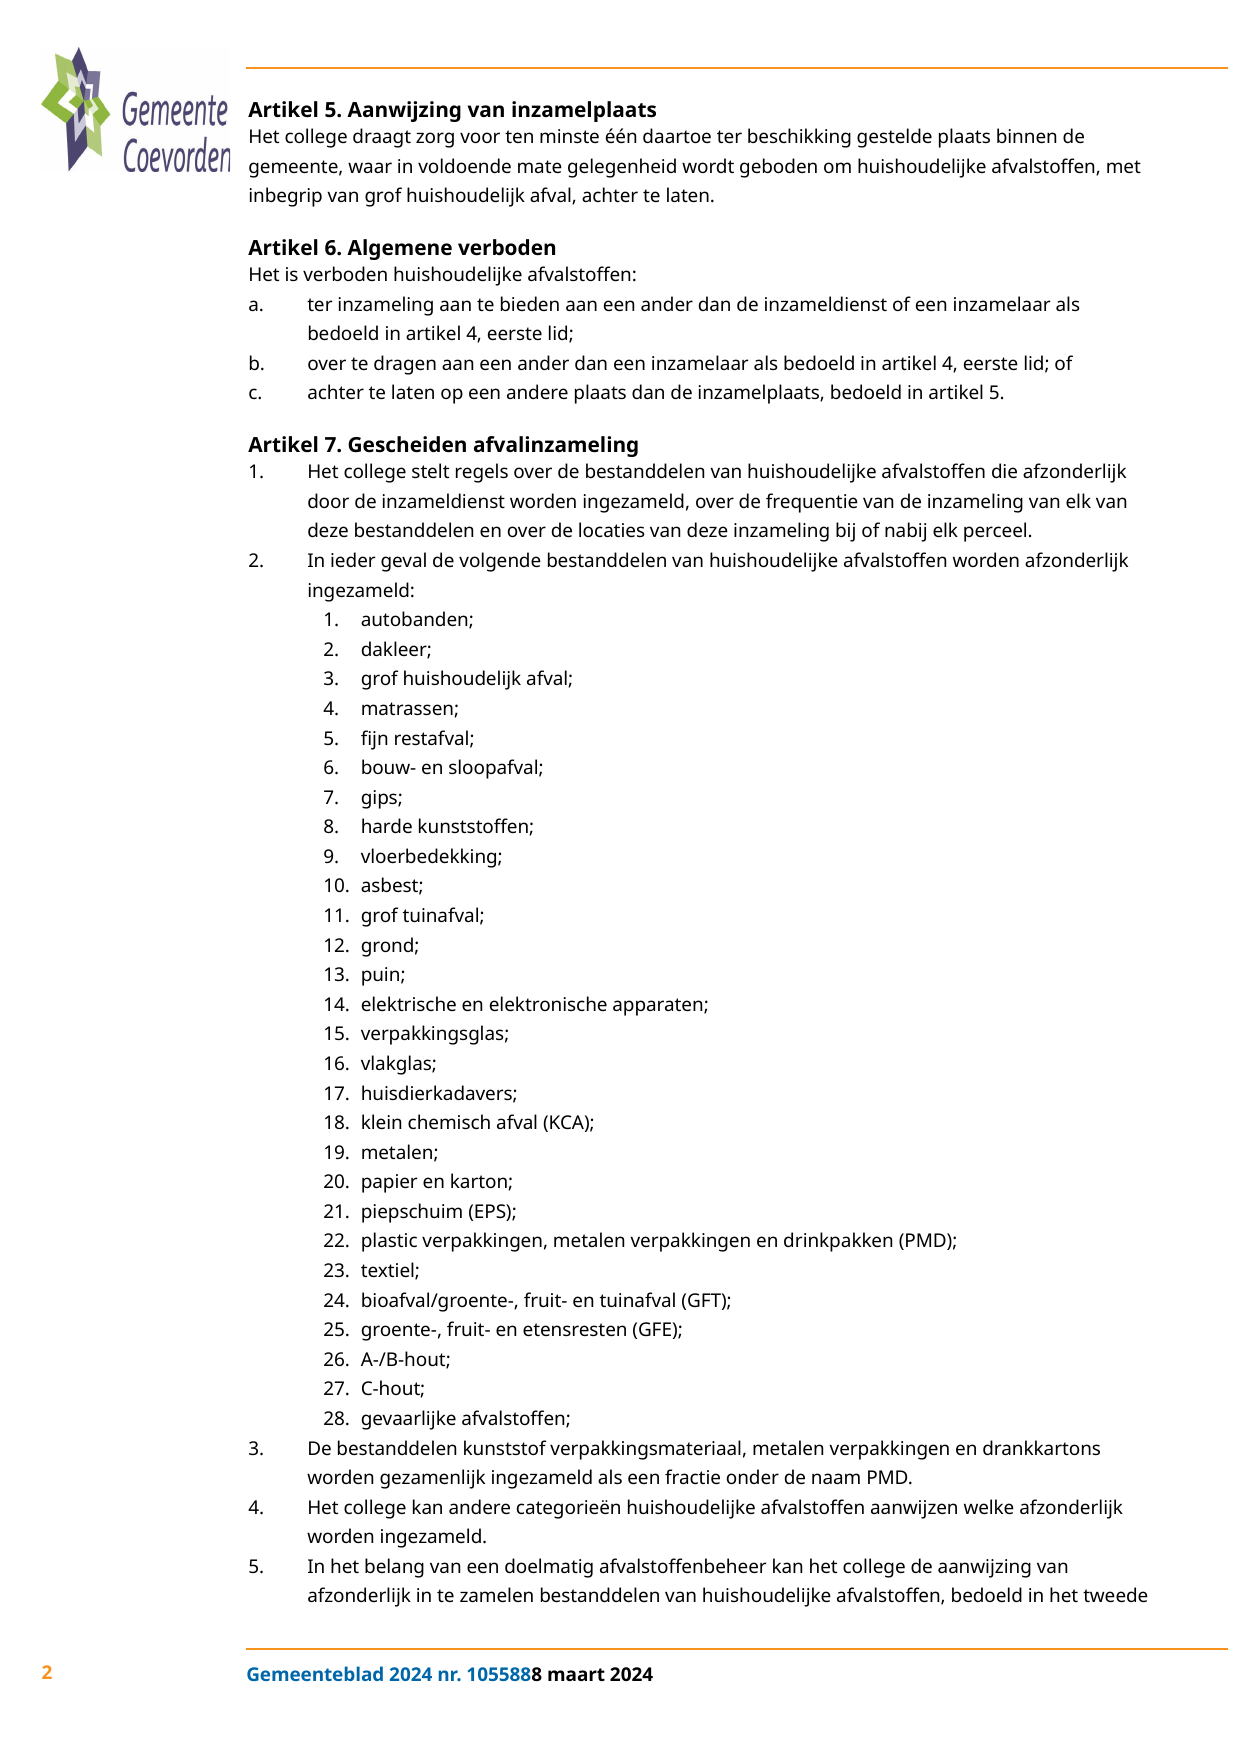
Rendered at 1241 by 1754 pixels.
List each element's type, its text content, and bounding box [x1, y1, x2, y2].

list vlakglas; [323, 1050, 1152, 1076]
list gips; [323, 784, 1152, 809]
list grof tuinafval; [323, 902, 1152, 928]
list asbest; [323, 873, 1152, 898]
list klein chemisch afval (KCA); [323, 1109, 1152, 1135]
text Artikel 5. Aanwijzing van inzamelplaats [248, 95, 1152, 123]
list In het belang van een doelmatig afvalstoffenbeheer kan het college de aanwijzing van afzonderlijk in te zamelen bestanddelen van huishoudelijke afvalstoffen, bedoeld in het tweede [248, 1553, 1152, 1608]
list C-hout; [323, 1376, 1152, 1401]
list piepschuim (EPS); [323, 1198, 1152, 1224]
text Artikel 6. Algemene verboden [248, 233, 1152, 261]
list vloerbedekking; [323, 843, 1152, 869]
picture [41, 47, 231, 172]
list Het college kan andere categorieën huishoudelijke afvalstoffen aanwijzen welke afzonderlijk worden ingezameld. [248, 1494, 1152, 1549]
list textiel; [323, 1257, 1152, 1283]
list matrassen; [323, 695, 1152, 721]
list harde kunststoffen; [323, 813, 1152, 839]
list groente-, fruit- en etensresten (GFE); [323, 1316, 1152, 1342]
text Het college draagt zorg voor ten minste één daartoe ter beschikking gestelde plaats binnen de gemeente, waar in voldoende mate gelegenheid wordt geboden om huishoudelijke afvalstoffen, met inbegrip van grof huishoudelijk afval, achter te laten. [248, 123, 1152, 208]
list achter te laten op een andere plaats dan de inzamelplaats, bedoeld in artikel 5. [248, 379, 1152, 405]
list In ieder geval de volgende bestanddelen van huishoudelijke afvalstoffen worden afzonderlijk ingezameld: [248, 547, 1152, 602]
list bouw- en sloopafval; [323, 754, 1152, 780]
text Het is verboden huishoudelijke afvalstoffen: [248, 261, 1152, 287]
list verpakkingsglas; [323, 1021, 1152, 1046]
list gevaarlijke afvalstoffen; [323, 1405, 1152, 1431]
list De bestanddelen kunststof verpakkingsmateriaal, metalen verpakkingen en drankkartons worden gezamenlijk ingezameld als een fractie onder de naam PMD. [248, 1435, 1152, 1490]
list elektrische en elektronische apparaten; [323, 991, 1152, 1017]
list bioafval/groente-, fruit- en tuinafval (GFT); [323, 1287, 1152, 1312]
list over te dragen aan een ander dan een inzamelaar als bedoeld in artikel 4, eerste lid; of [248, 350, 1152, 376]
list grof huishoudelijk afval; [323, 666, 1152, 691]
list A-/B-hout; [323, 1346, 1152, 1372]
list metalen; [323, 1139, 1152, 1164]
list Het college stelt regels over de bestanddelen van huishoudelijke afvalstoffen die afzonderlijk door de inzameldienst worden ingezameld, over de frequentie van de inzameling van elk van deze bestanddelen en over de locaties van deze inzameling bij of nabij elk perceel. [248, 458, 1152, 543]
text Artikel 7. Gescheiden afvalinzameling [248, 430, 1152, 458]
list fijn restafval; [323, 725, 1152, 750]
list grond; [323, 932, 1152, 957]
list autobanden; [323, 606, 1152, 632]
list papier en karton; [323, 1168, 1152, 1194]
list huisdierkadavers; [323, 1080, 1152, 1105]
list puin; [323, 961, 1152, 987]
list plastic verpakkingen, metalen verpakkingen en drinkpakken (PMD); [323, 1228, 1152, 1253]
list ter inzameling aan te bieden aan een ander dan de inzameldienst of een inzamelaar als bedoeld in artikel 4, eerste lid; [248, 291, 1152, 346]
list dakleer; [323, 636, 1152, 662]
